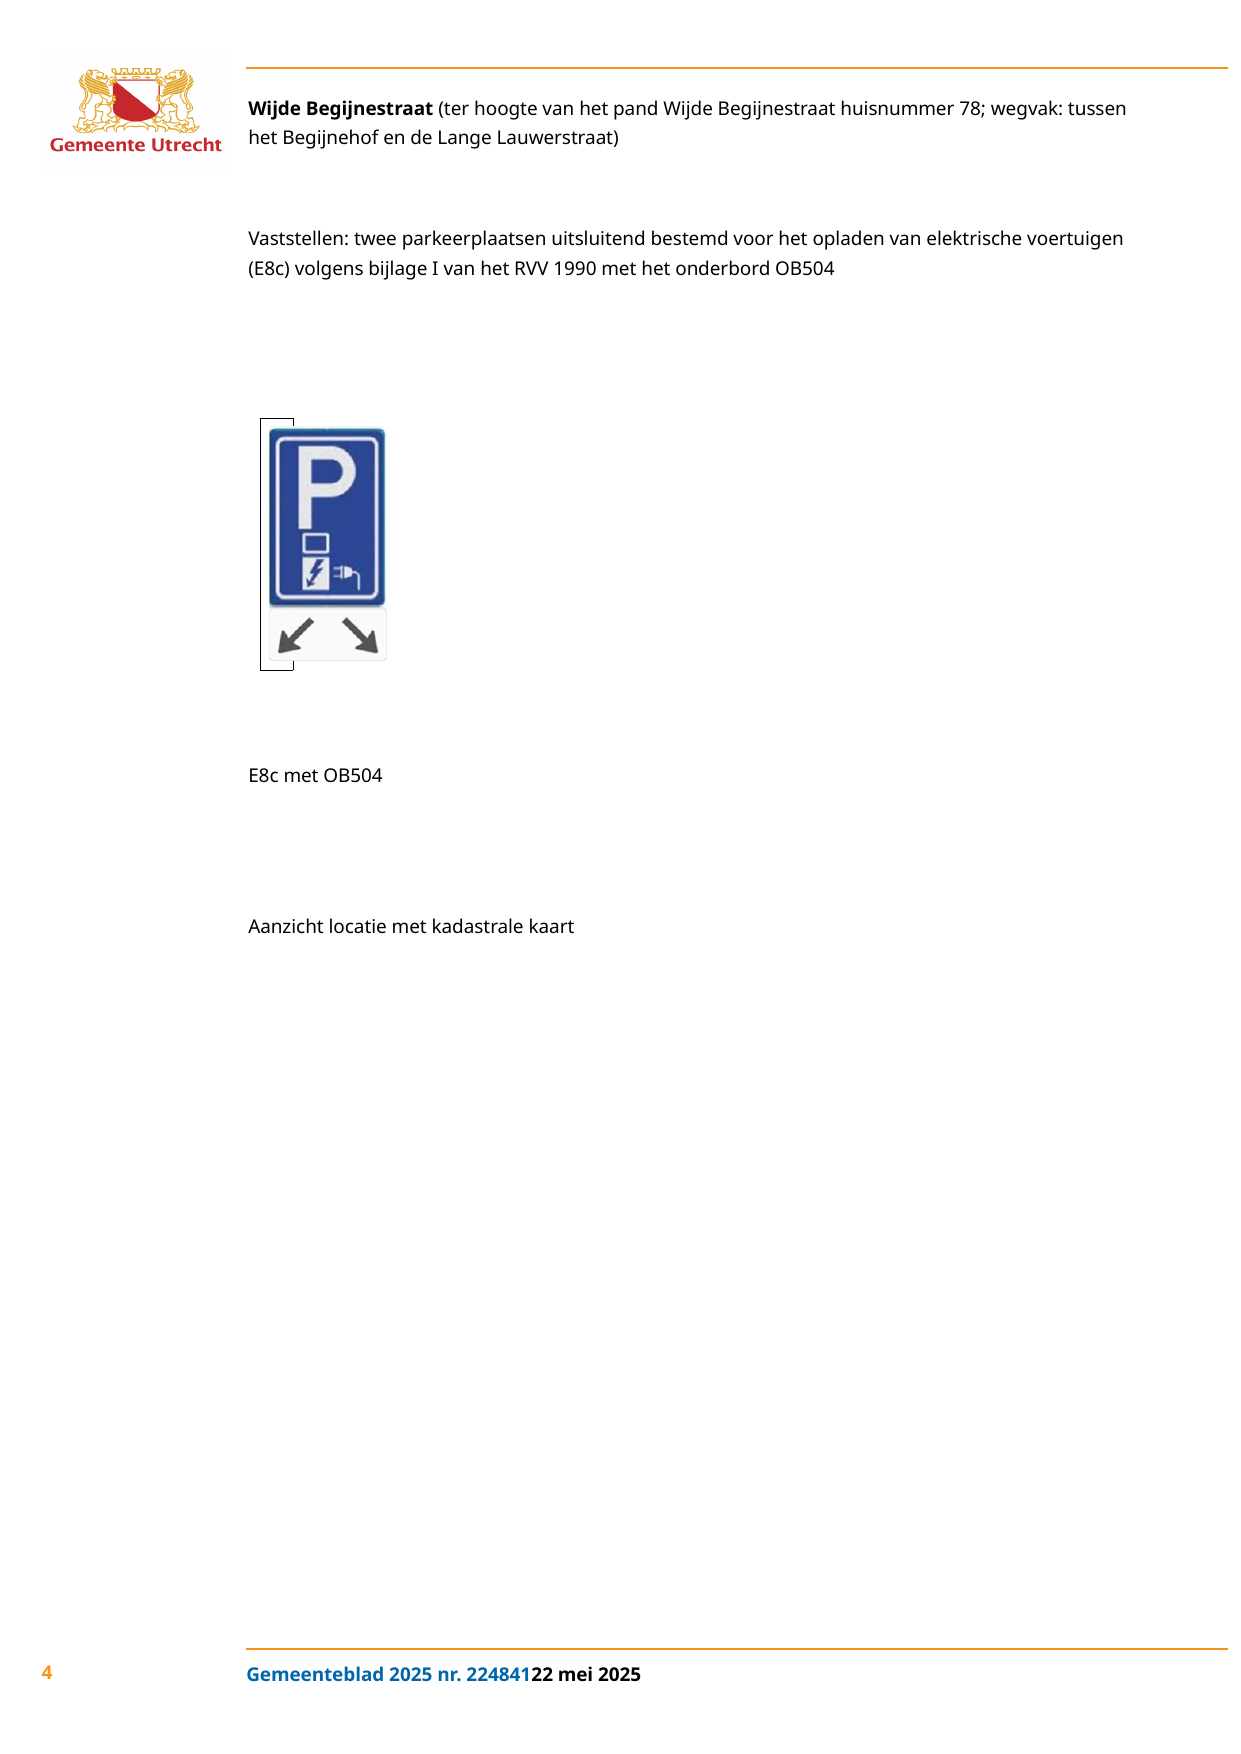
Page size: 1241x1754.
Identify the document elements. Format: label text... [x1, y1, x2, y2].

picture [268, 426, 387, 661]
picture [41, 47, 231, 172]
text Vaststellen: twee parkeerplaatsen uitsluitend bestemd voor het opladen van elektrische voertuigen (E8c) volgens bijlage I van het RVV 1990 met het onderbord OB504 [248, 225, 1152, 281]
text Wijde Begijnestraat (ter hoogte van het pand Wijde Begijnestraat huisnummer 78; wegvak: tussen het Begijnehof en de Lange Lauwerstraat) [248, 95, 1152, 150]
text Aanzicht locatie met kadastrale kaart [248, 913, 1152, 939]
text E8c met OB504 [248, 762, 1152, 788]
